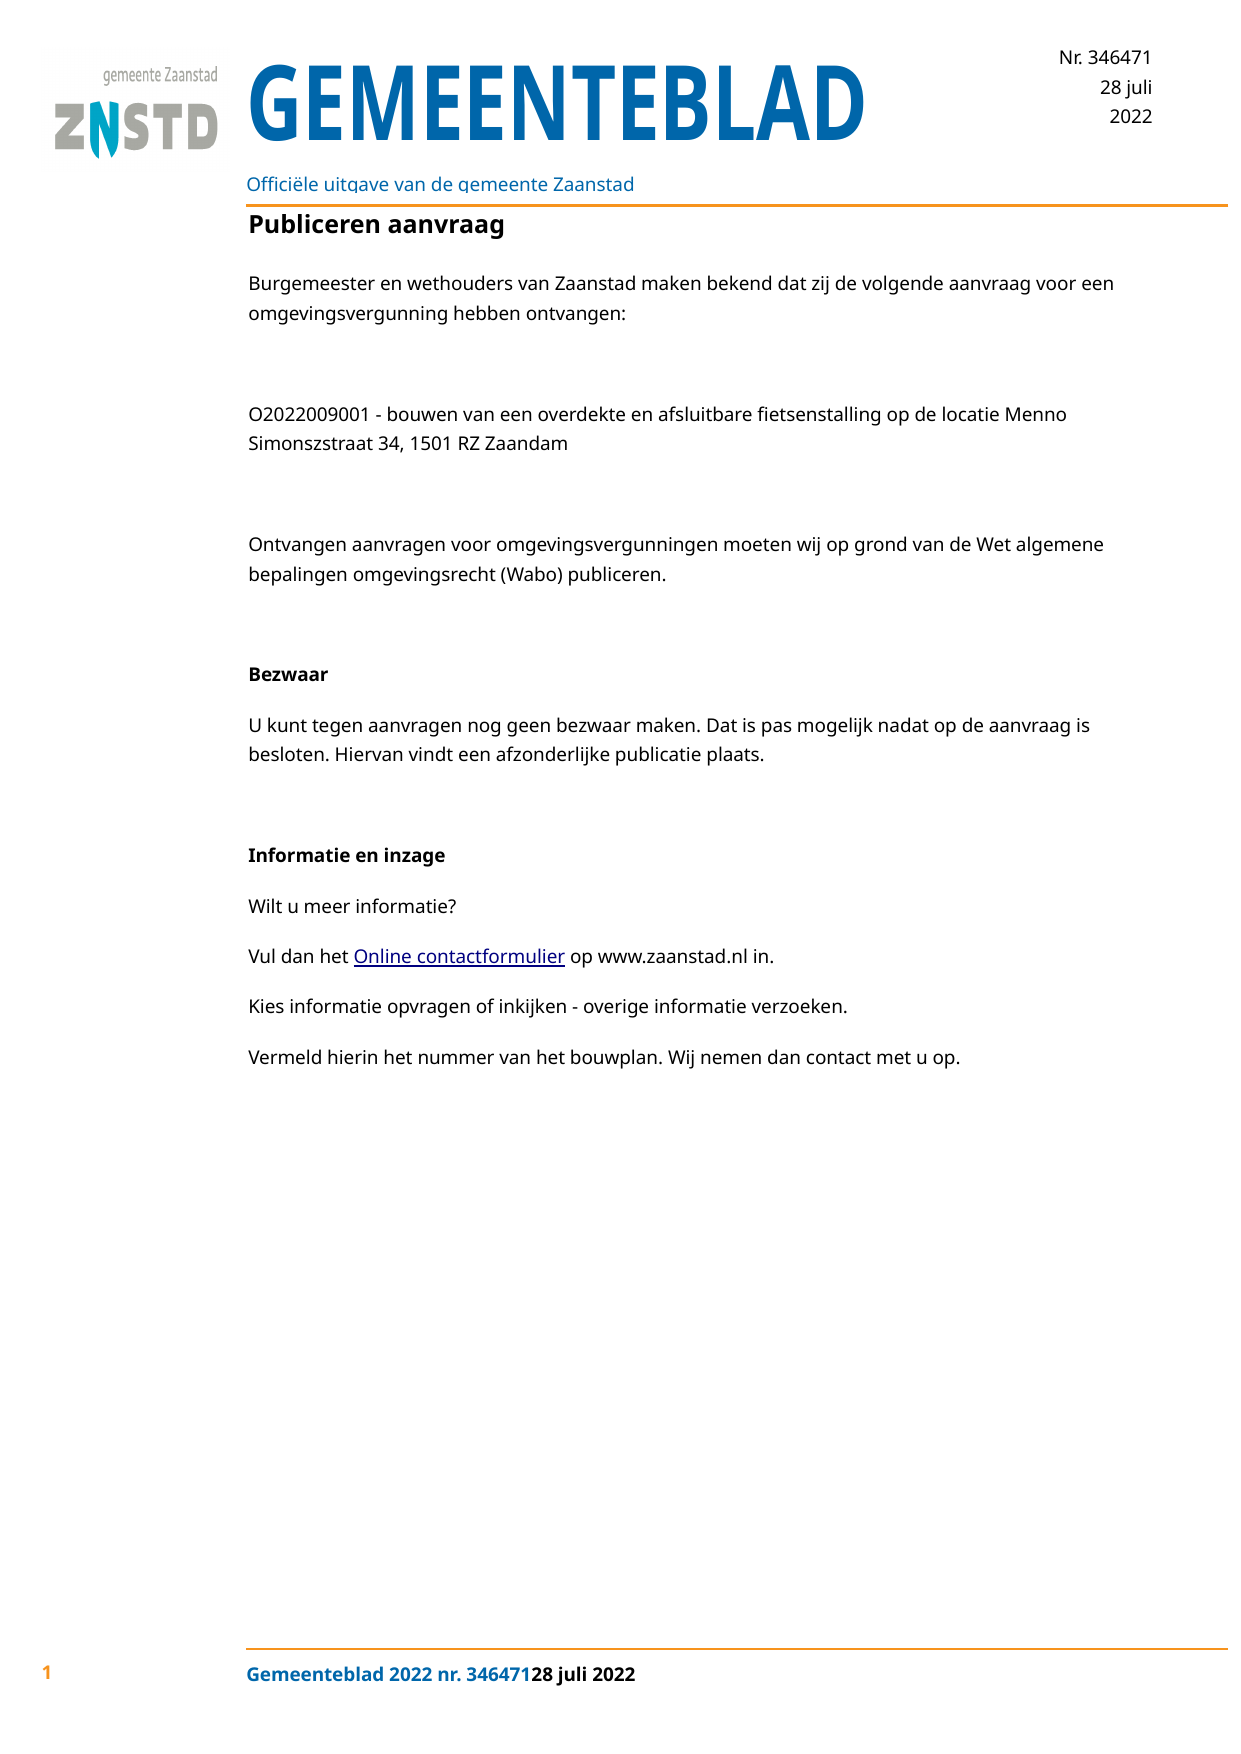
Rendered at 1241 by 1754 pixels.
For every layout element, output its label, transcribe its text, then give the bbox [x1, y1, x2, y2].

text Ontvangen aanvragen voor omgevingsvergunningen moeten wij op grond van de Wet algemene bepalingen omgevingsrecht (Wabo) publiceren. [248, 531, 1152, 586]
text U kunt tegen aanvragen nog geen bezwaar maken. Dat is pas mogelijk nadat op de aanvraag is besloten. Hiervan vindt een afzonderlijke publicatie plaats. [248, 712, 1152, 767]
text Informatie en inzage [248, 842, 1152, 868]
text Wilt u meer informatie? [248, 893, 1152, 918]
text Vul dan het Online contactformulier op www.zaanstad.nl in. [248, 943, 1152, 969]
text Vermeld hierin het nummer van het bouwplan. Wij nemen dan contact met u op. [248, 1044, 1152, 1070]
text Kies informatie opvragen of inkijken - overige informatie verzoeken. [248, 994, 1152, 1019]
text Bezwaar [248, 662, 1152, 687]
text Burgemeester en wethouders van Zaanstad maken bekend dat zij de volgende aanvraag voor een omgevingsvergunning hebben ontvangen: [248, 270, 1152, 326]
text O2022009001 - bouwen van een overdekte en afsluitbare fietsenstalling op de locatie Menno Simonszstraat 34, 1501 RZ Zaandam [248, 401, 1152, 456]
picture [41, 47, 231, 172]
text Publiceren aanvraag [248, 207, 1152, 241]
